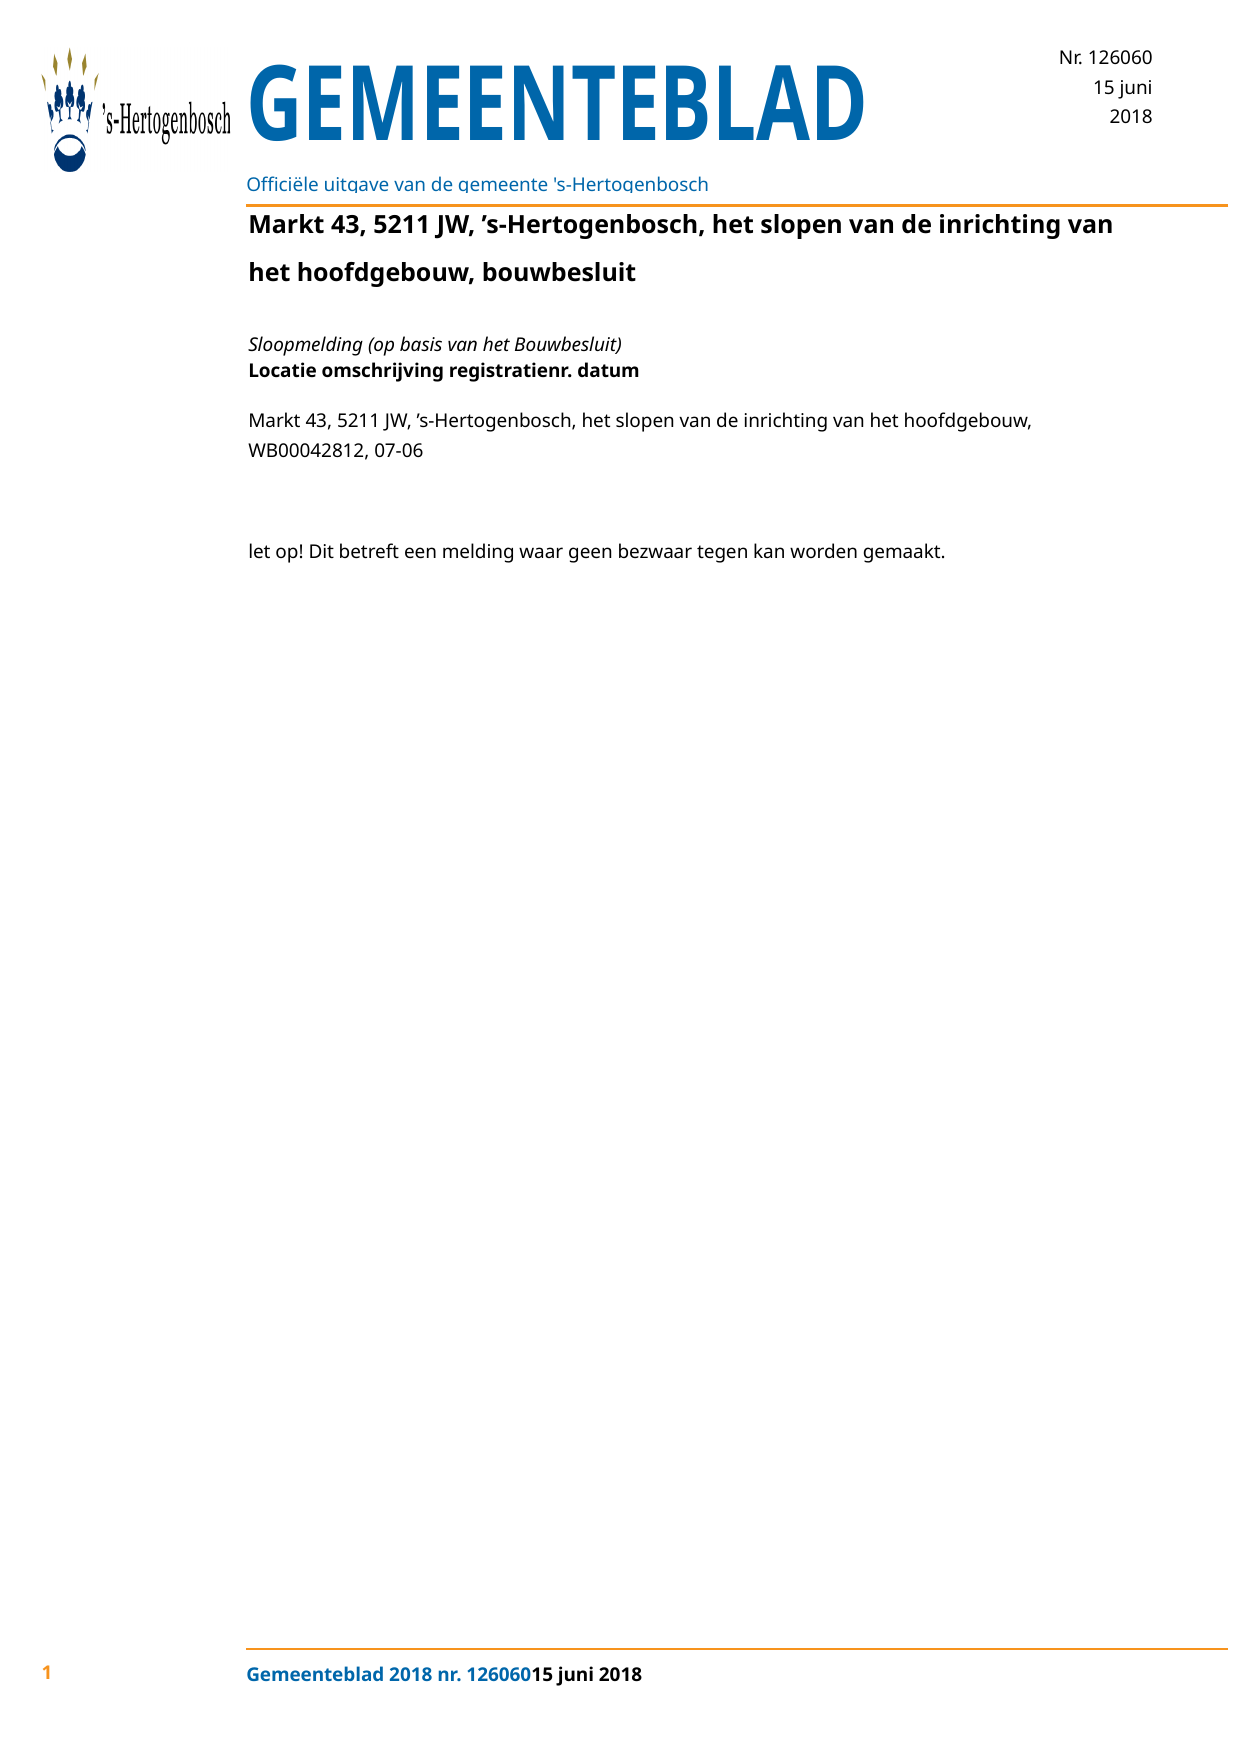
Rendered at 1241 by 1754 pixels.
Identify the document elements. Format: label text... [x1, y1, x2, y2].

text let op! Dit betreft een melding waar geen bezwaar tegen kan worden gemaakt. [248, 538, 1152, 564]
picture [41, 47, 231, 172]
text Markt 43, 5211 JW, ’s-Hertogenbosch, het slopen van de inrichting van het hoofdgebouw, WB00042812, 07-06 [248, 408, 1152, 463]
text Sloopmelding (op basis van het Bouwbesluit) [248, 331, 1152, 357]
text Locatie omschrijving registratienr. datum [248, 357, 1152, 383]
text Markt 43, 5211 JW, ’s-Hertogenbosch, het slopen van de inrichting van het hoofdgebouw, bouwbesluit [248, 207, 1152, 288]
